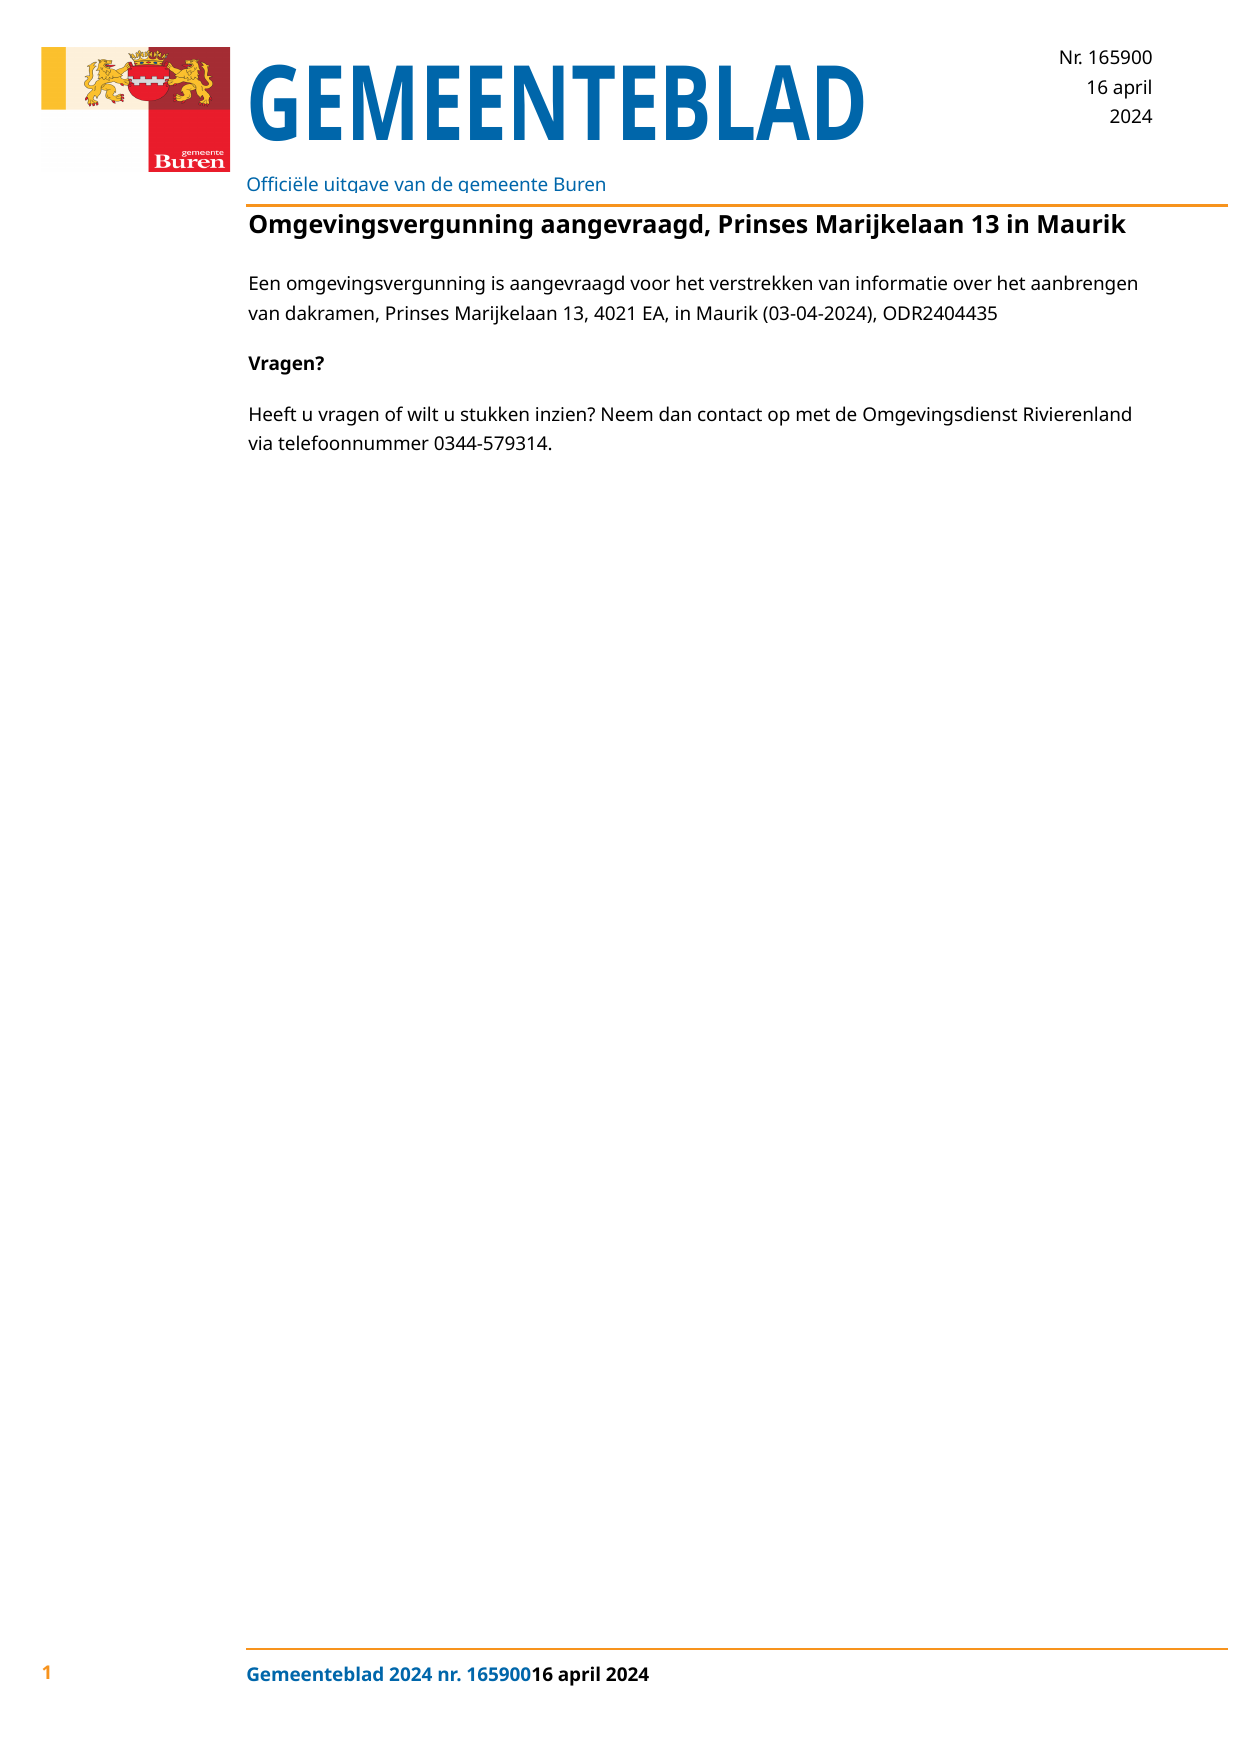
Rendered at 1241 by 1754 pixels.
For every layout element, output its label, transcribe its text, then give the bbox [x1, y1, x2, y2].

picture [41, 47, 231, 172]
text Een omgevingsvergunning is aangevraagd voor het verstrekken van informatie over het aanbrengen van dakramen, Prinses Marijkelaan 13, 4021 EA, in Maurik (03-04-2024), ODR2404435 [248, 270, 1152, 326]
text Vragen? [248, 350, 1152, 376]
text Heeft u vragen of wilt u stukken inzien? Neem dan contact op met de Omgevingsdienst Rivierenland via telefoonnummer 0344-579314. [248, 401, 1152, 456]
text Omgevingsvergunning aangevraagd, Prinses Marijkelaan 13 in Maurik [248, 207, 1152, 241]
